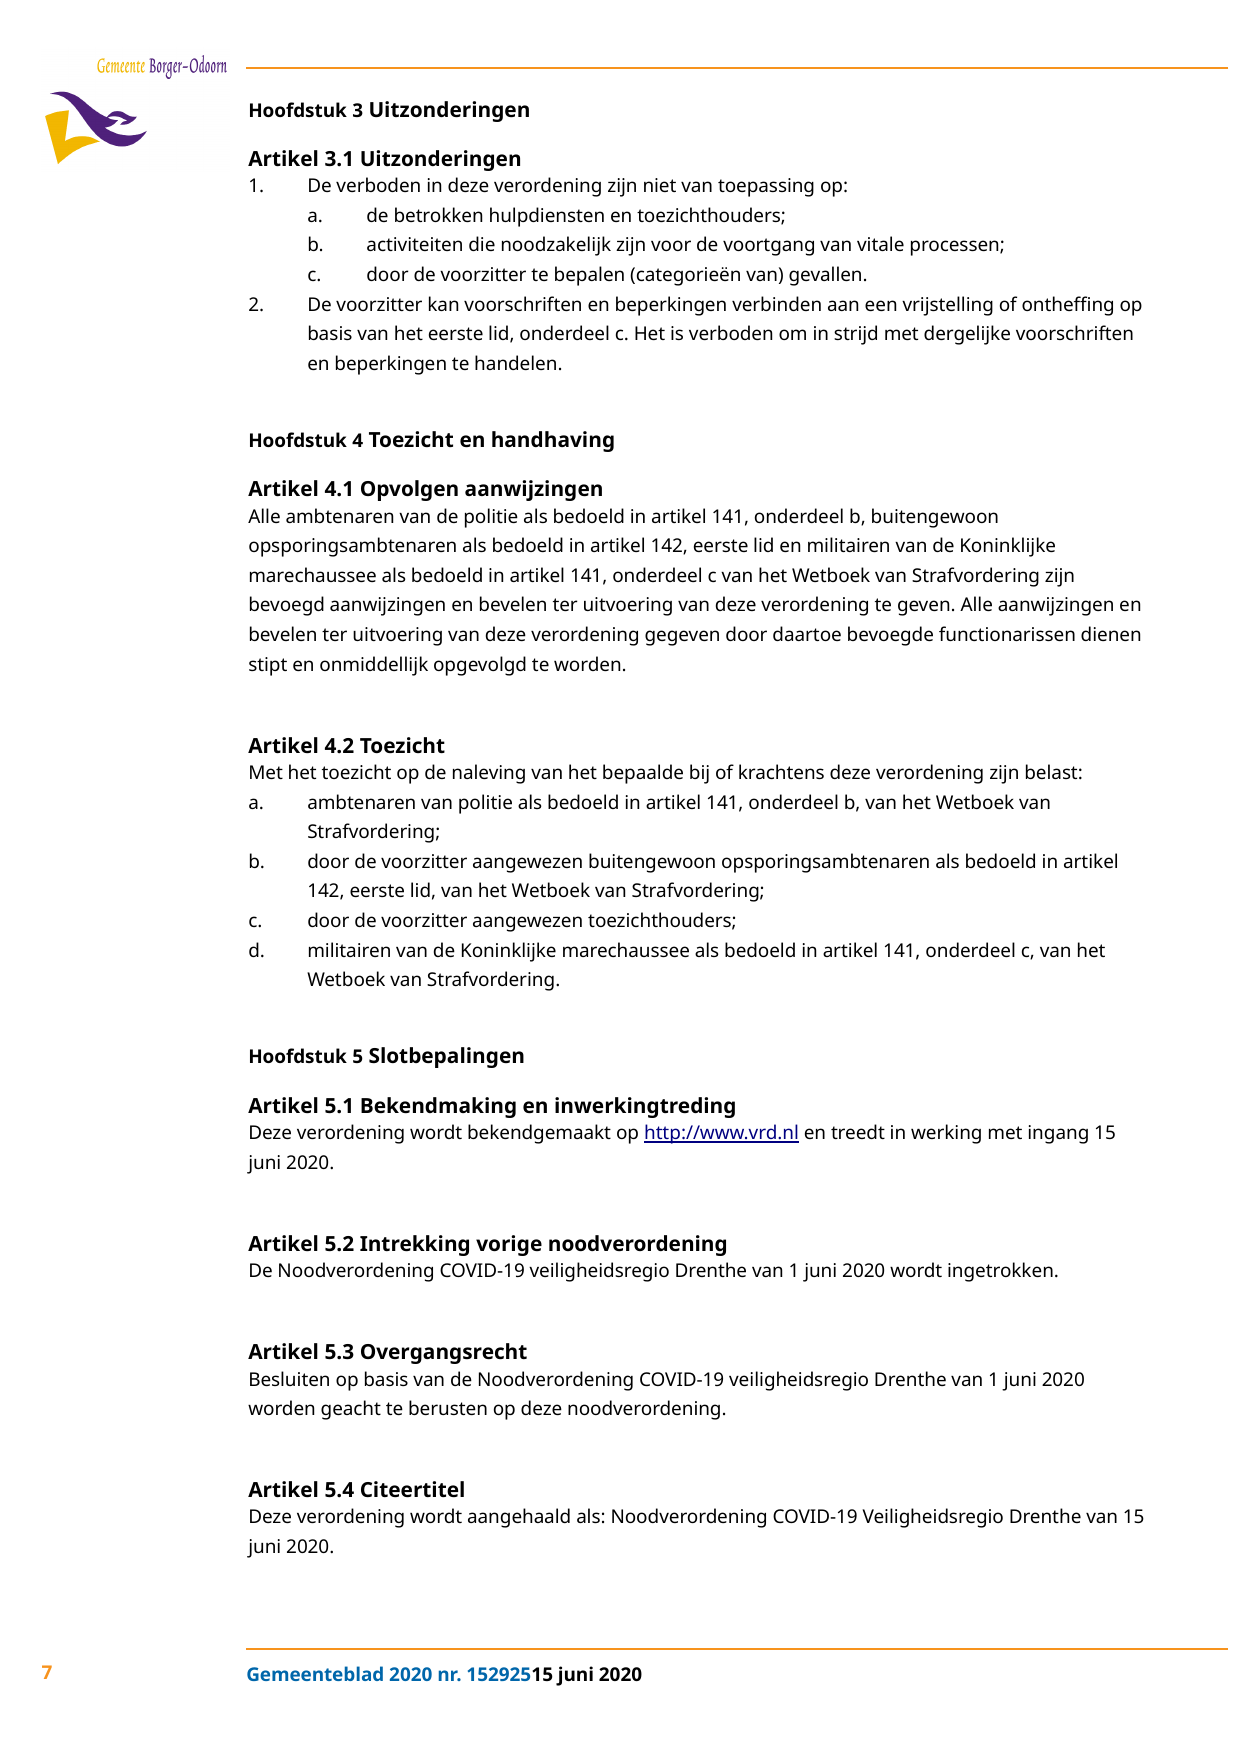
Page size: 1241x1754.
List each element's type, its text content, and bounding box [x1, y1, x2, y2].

list activiteiten die noodzakelijk zijn voor de voortgang van vitale processen; [307, 232, 1152, 257]
text Besluiten op basis van de Noodverordening COVID-19 veiligheidsregio Drenthe van 1 juni 2020 worden geacht te berusten op deze noodverordening. [248, 1366, 1152, 1421]
text De Noodverordening COVID-19 veiligheidsregio Drenthe van 1 juni 2020 wordt ingetrokken. [248, 1257, 1152, 1283]
text Artikel 5.3 Overgangsrecht [248, 1337, 1152, 1366]
list door de voorzitter te bepalen (categorieën van) gevallen. [307, 261, 1152, 287]
text Met het toezicht op de naleving van het bepaalde bij of krachtens deze verordening zijn belast: [248, 759, 1152, 785]
text Artikel 4.1 Opvolgen aanwijzingen [248, 474, 1152, 503]
list De verboden in deze verordening zijn niet van toepassing op: [248, 172, 1152, 198]
text Artikel 5.4 Citeertitel [248, 1475, 1152, 1504]
text Deze verordening wordt aangehaald als: Noodverordening COVID-19 Veiligheidsregio Drenthe van 15 juni 2020. [248, 1504, 1152, 1559]
list ambtenaren van politie als bedoeld in artikel 141, onderdeel b, van het Wetboek van Strafvordering; [248, 789, 1152, 844]
text Hoofdstuk 4 Toezicht en handhaving [248, 425, 1152, 454]
list De voorzitter kan voorschriften en beperkingen verbinden aan een vrijstelling of ontheffing op basis van het eerste lid, onderdeel c. Het is verboden om in strijd met dergelijke voorschriften en beperkingen te handelen. [248, 291, 1152, 376]
text Artikel 4.2 Toezicht [248, 731, 1152, 759]
list de betrokken hulpdiensten en toezichthouders; [307, 202, 1152, 228]
list militairen van de Koninklijke marechaussee als bedoeld in artikel 141, onderdeel c, van het Wetboek van Strafvordering. [248, 937, 1152, 992]
text Hoofdstuk 5 Slotbepalingen [248, 1042, 1152, 1070]
text Artikel 5.1 Bekendmaking en inwerkingtreding [248, 1091, 1152, 1119]
text Artikel 5.2 Intrekking vorige noodverordening [248, 1229, 1152, 1257]
picture [41, 47, 231, 172]
text Hoofdstuk 3 Uitzonderingen [248, 95, 1152, 123]
list door de voorzitter aangewezen toezichthouders; [248, 907, 1152, 933]
text Alle ambtenaren van de politie als bedoeld in artikel 141, onderdeel b, buitengewoon opsporingsambtenaren als bedoeld in artikel 142, eerste lid en militairen van de Koninklijke marechaussee als bedoeld in artikel 141, onderdeel c van het Wetboek van Strafvordering zijn bevoegd aanwijzingen en bevelen ter uitvoering van deze verordening te geven. Alle aanwijzingen en bevelen ter uitvoering van deze verordening gegeven door daartoe bevoegde functionarissen dienen stipt en onmiddellijk opgevolgd te worden. [248, 503, 1152, 677]
text Deze verordening wordt bekendgemaakt op http://www.vrd.nl en treedt in werking met ingang 15 juni 2020. [248, 1119, 1152, 1174]
list door de voorzitter aangewezen buitengewoon opsporingsambtenaren als bedoeld in artikel 142, eerste lid, van het Wetboek van Strafvordering; [248, 848, 1152, 903]
text Artikel 3.1 Uitzonderingen [248, 144, 1152, 172]
